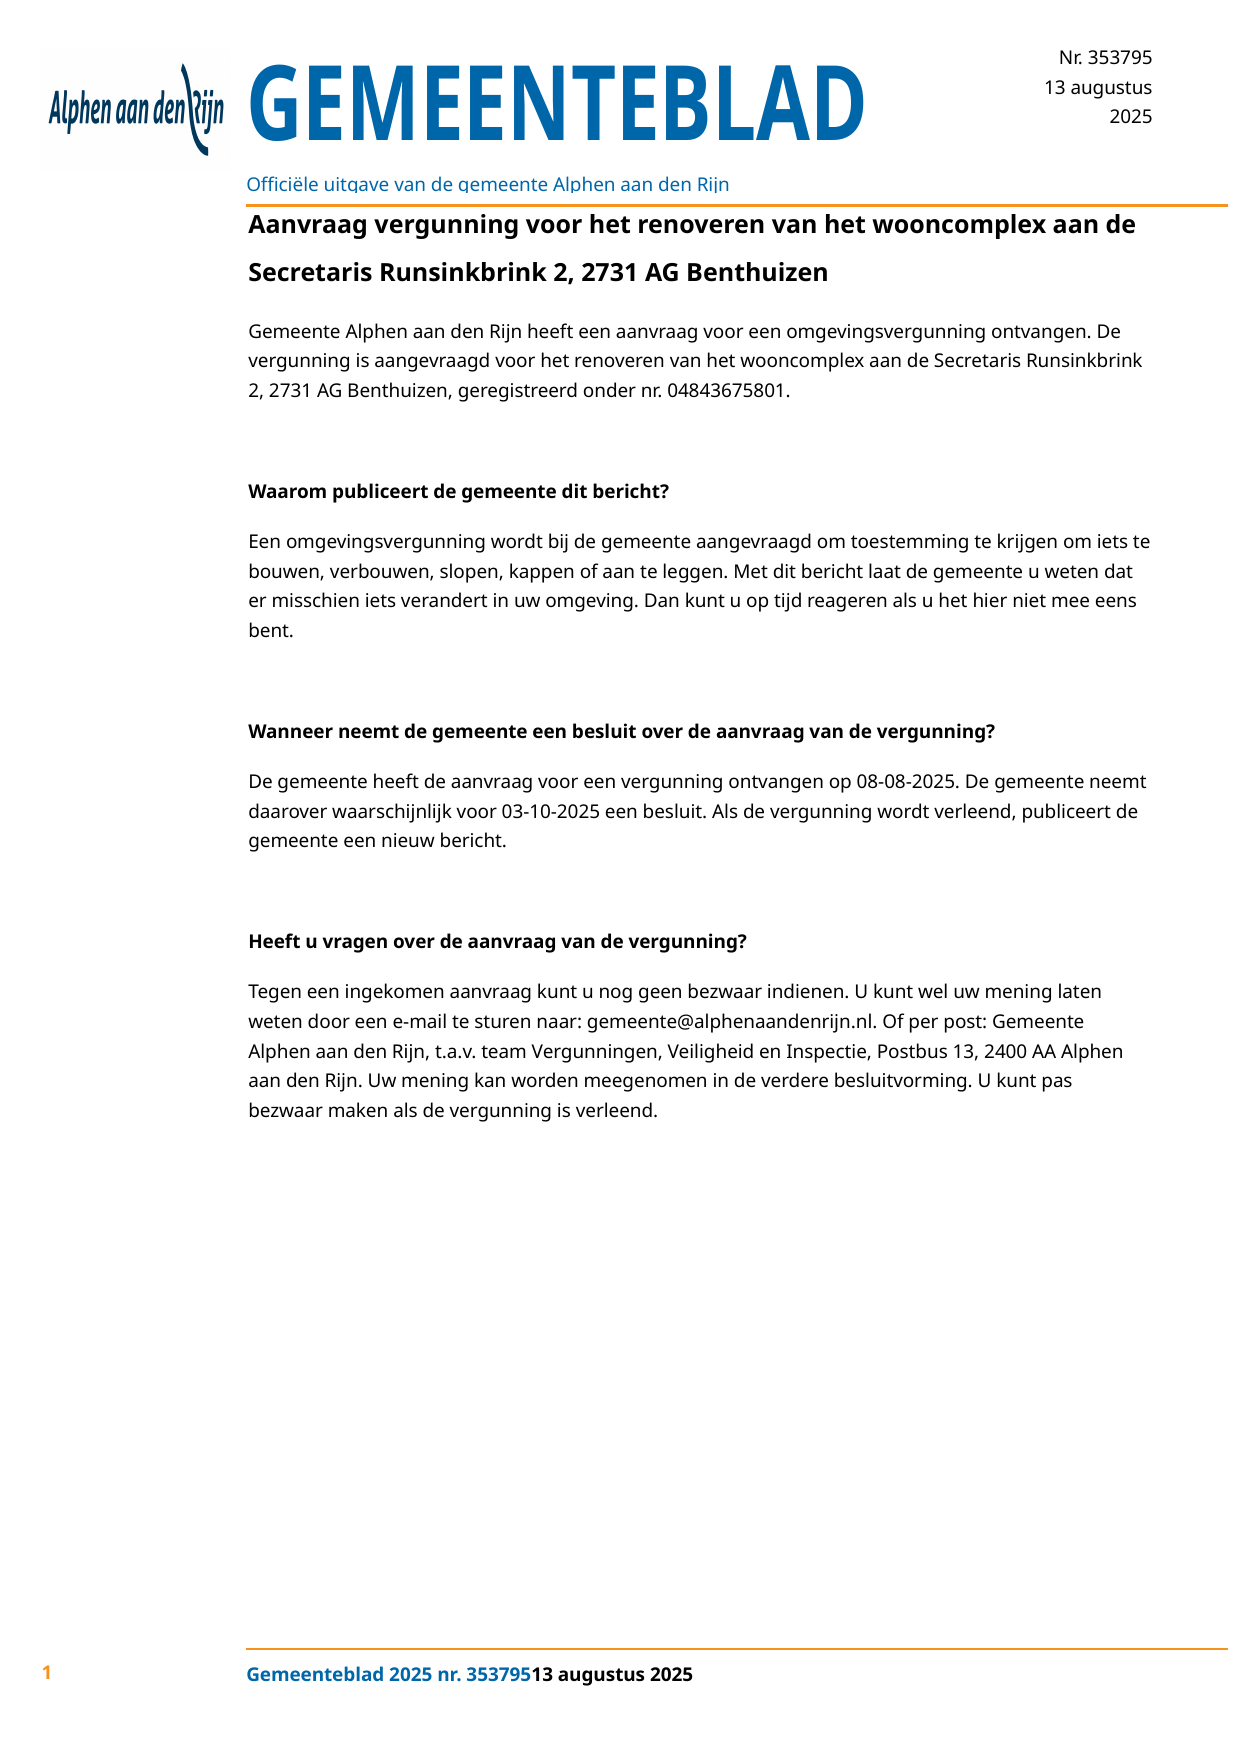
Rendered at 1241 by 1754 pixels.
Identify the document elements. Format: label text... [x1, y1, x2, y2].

text Waarom publiceert de gemeente dit bericht? [248, 478, 1152, 504]
text Gemeente Alphen aan den Rijn heeft een aanvraag voor een omgevingsvergunning ontvangen. De vergunning is aangevraagd voor het renoveren van het wooncomplex aan de Secretaris Runsinkbrink 2, 2731 AG Benthuizen, geregistreerd onder nr. 04843675801. [248, 318, 1152, 403]
text Tegen een ingekomen aanvraag kunt u nog geen bezwaar indienen. U kunt wel uw mening laten weten door een e-mail te sturen naar: gemeente@alphenaandenrijn.nl. Of per post: Gemeente Alphen aan den Rijn, t.a.v. team Vergunningen, Veiligheid en Inspectie, Postbus 13, 2400 AA Alphen aan den Rijn. Uw mening kan worden meegenomen in de verdere besluitvorming. U kunt pas bezwaar maken als de vergunning is verleend. [248, 979, 1152, 1123]
text Heeft u vragen over de aanvraag van de vergunning? [248, 928, 1152, 954]
picture [41, 47, 231, 172]
text Wanneer neemt de gemeente een besluit over de aanvraag van de vergunning? [248, 718, 1152, 744]
text De gemeente heeft de aanvraag voor een vergunning ontvangen op 08-08-2025. De gemeente neemt daarover waarschijnlijk voor 03-10-2025 een besluit. Als de vergunning wordt verleend, publiceert de gemeente een nieuw bericht. [248, 768, 1152, 853]
text Een omgevingsvergunning wordt bij de gemeente aangevraagd om toestemming te krijgen om iets te bouwen, verbouwen, slopen, kappen of aan te leggen. Met dit bericht laat de gemeente u weten dat er misschien iets verandert in uw omgeving. Dan kunt u op tijd reageren als u het hier niet mee eens bent. [248, 528, 1152, 643]
text Aanvraag vergunning voor het renoveren van het wooncomplex aan de Secretaris Runsinkbrink 2, 2731 AG Benthuizen [248, 207, 1152, 288]
